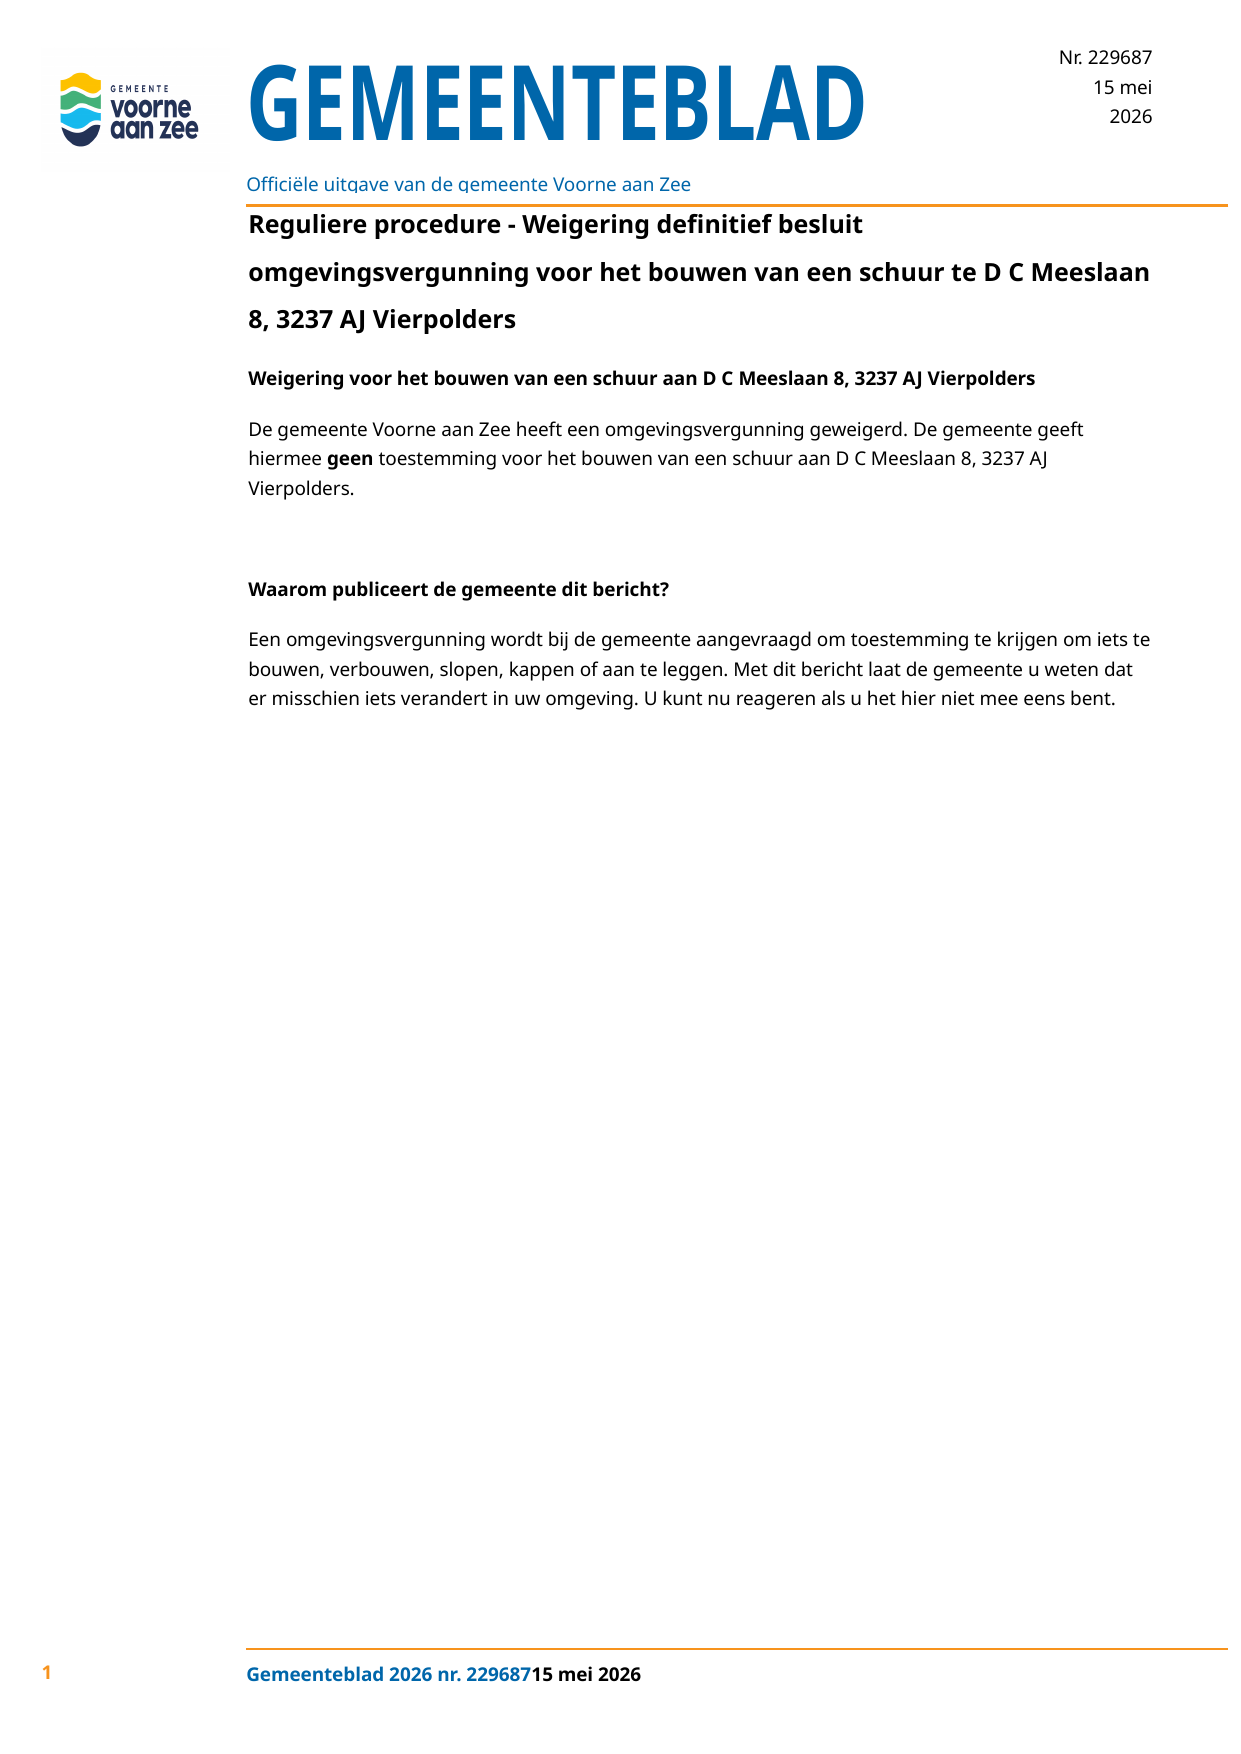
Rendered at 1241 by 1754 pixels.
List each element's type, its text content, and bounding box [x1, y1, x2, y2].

picture [41, 47, 231, 172]
text Weigering voor het bouwen van een schuur aan D C Meeslaan 8, 3237 AJ Vierpolders [248, 366, 1152, 391]
text Waarom publiceert de gemeente dit bericht? [248, 576, 1152, 602]
text Reguliere procedure - Weigering definitief besluit omgevingsvergunning voor het bouwen van een schuur te D C Meeslaan 8, 3237 AJ Vierpolders [248, 207, 1152, 336]
text Een omgevingsvergunning wordt bij de gemeente aangevraagd om toestemming te krijgen om iets te bouwen, verbouwen, slopen, kappen of aan te leggen. Met dit bericht laat de gemeente u weten dat er misschien iets verandert in uw omgeving. U kunt nu reageren als u het hier niet mee eens bent. [248, 626, 1152, 711]
text De gemeente Voorne aan Zee heeft een omgevingsvergunning geweigerd. De gemeente geeft hiermee geen toestemming voor het bouwen van een schuur aan D C Meeslaan 8, 3237 AJ Vierpolders. [248, 416, 1152, 501]
